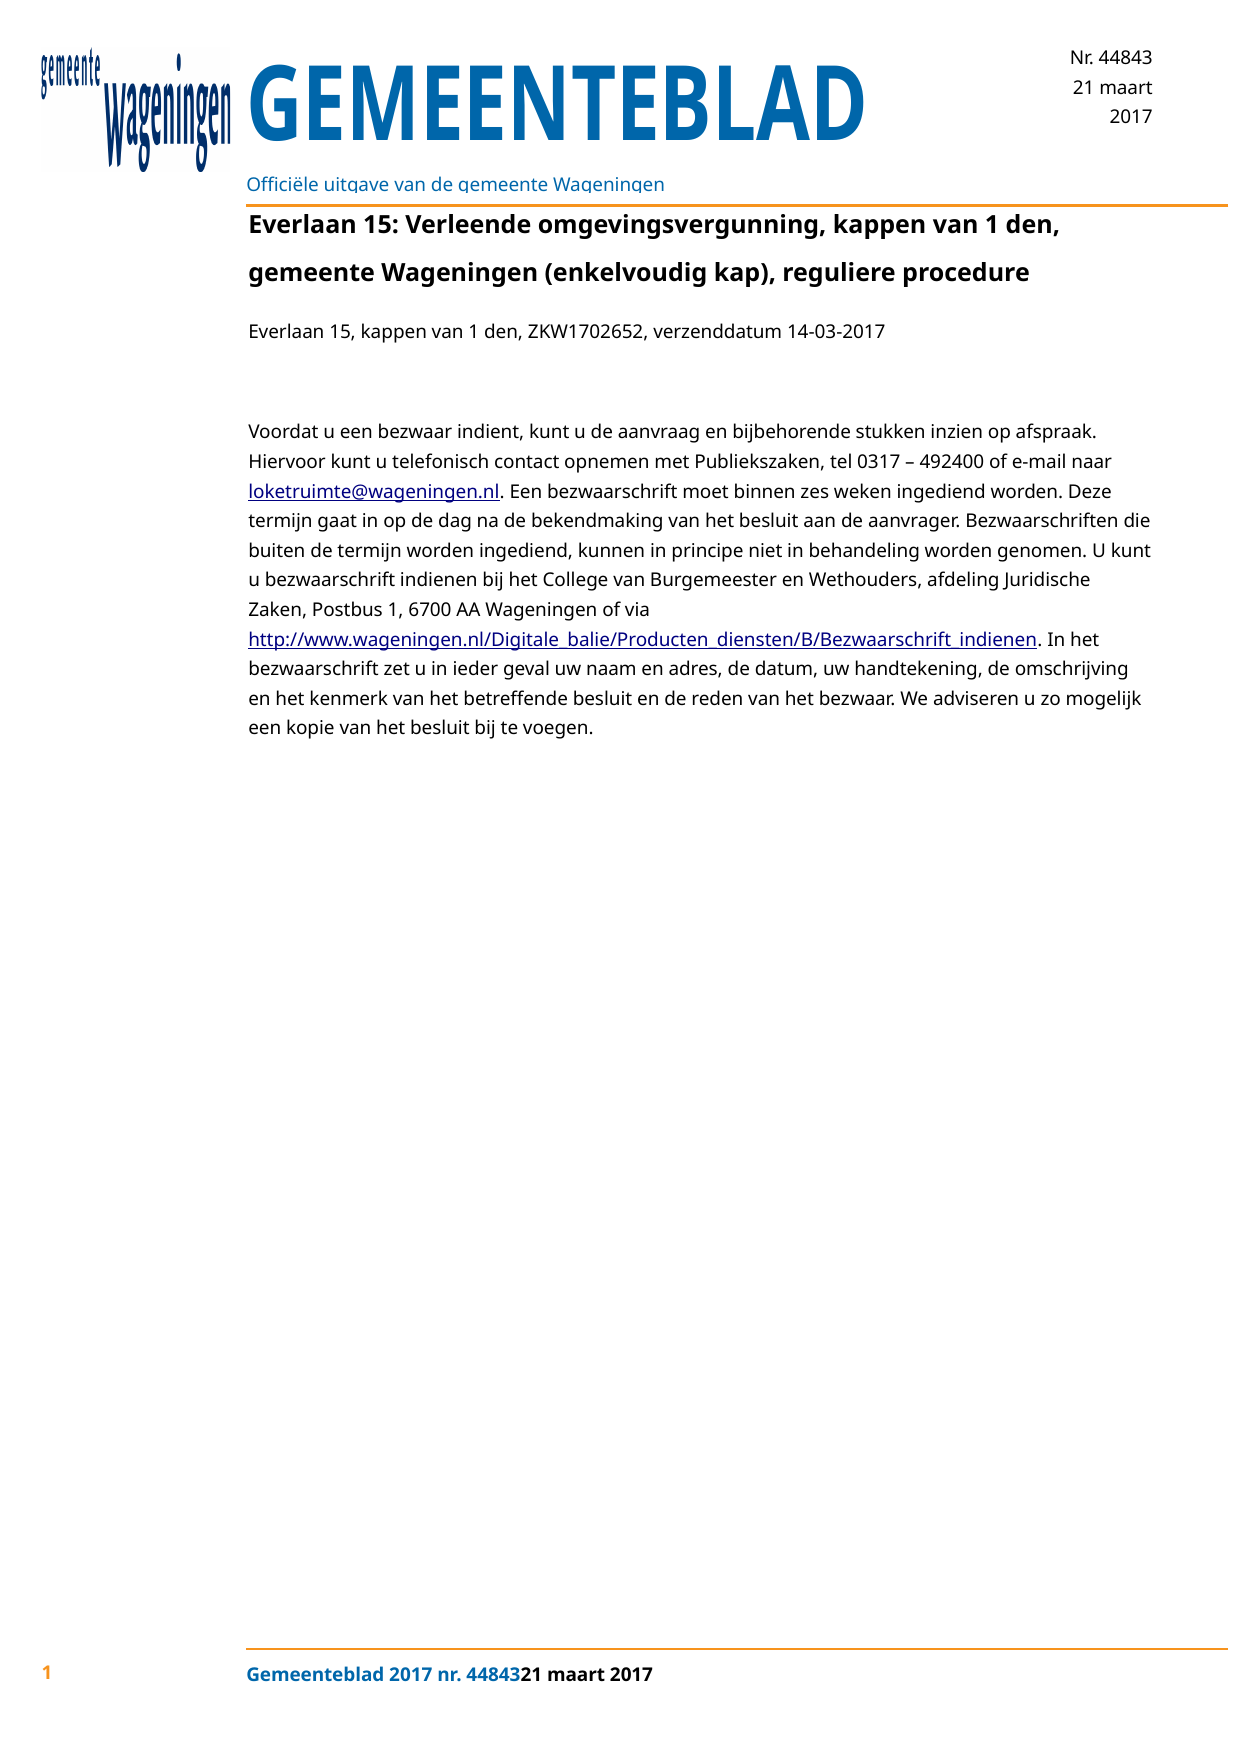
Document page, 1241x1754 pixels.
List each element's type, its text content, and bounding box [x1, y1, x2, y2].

text Voordat u een bezwaar indient, kunt u de aanvraag en bijbehorende stukken inzien op afspraak. Hiervoor kunt u telefonisch contact opnemen met Publiekszaken, tel 0317 – 492400 of e-mail naar loketruimte@wageningen.nl. Een bezwaarschrift moet binnen zes weken ingediend worden. Deze termijn gaat in op de dag na de bekendmaking van het besluit aan de aanvrager. Bezwaarschriften die buiten de termijn worden ingediend, kunnen in principe niet in behandeling worden genomen. U kunt u bezwaarschrift indienen bij het College van Burgemeester en Wethouders, afdeling Juridische Zaken, Postbus 1, 6700 AA Wageningen of via http://www.wageningen.nl/Digitale_balie/Producten_diensten/B/Bezwaarschrift_indienen. In het bezwaarschrift zet u in ieder geval uw naam en adres, de datum, uw handtekening, de omschrijving en het kenmerk van het betreffende besluit en de reden van het bezwaar. We adviseren u zo mogelijk een kopie van het besluit bij te voegen. [248, 419, 1152, 740]
text Everlaan 15: Verleende omgevingsvergunning, kappen van 1 den, gemeente Wageningen (enkelvoudig kap), reguliere procedure [248, 207, 1152, 288]
text Everlaan 15, kappen van 1 den, ZKW1702652, verzenddatum 14-03-2017 [248, 318, 1152, 344]
picture [41, 47, 231, 172]
